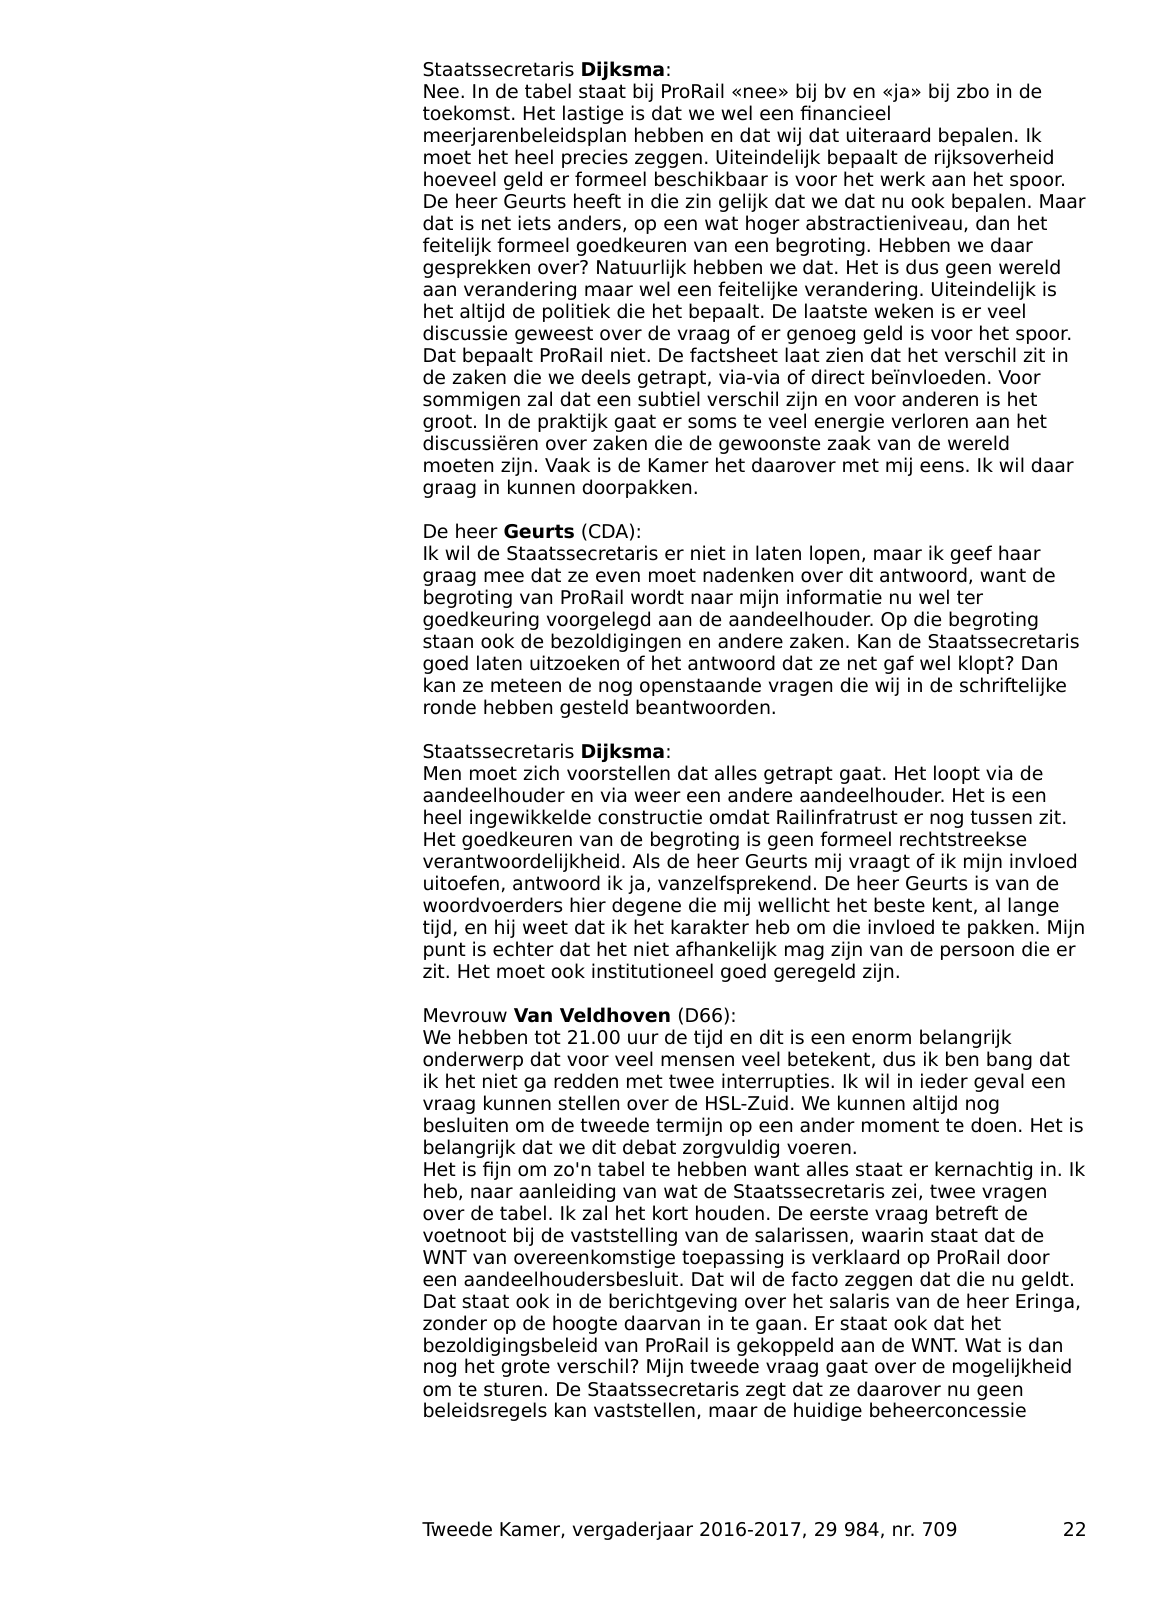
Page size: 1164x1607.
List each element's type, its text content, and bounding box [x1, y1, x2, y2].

text Het is fijn om zo'n tabel te hebben want alles staat er kernachtig in. Ik heb, naar aanleiding van wat de Staatssecretaris zei, twee vragen over de tabel. Ik zal het kort houden. De eerste vraag betreft de voetnoot bij de vaststelling van de salarissen, waarin staat dat de WNT van overeenkomstige toepassing is verklaard op ProRail door een aandeelhoudersbesluit. Dat wil de facto zeggen dat die nu geldt. Dat staat ook in de berichtgeving over het salaris van de heer Eringa, zonder op de hoogte daarvan in te gaan. Er staat ook dat het bezoldigingsbeleid van ProRail is gekoppeld aan de WNT. Wat is dan nog het grote verschil? Mijn tweede vraag gaat over de mogelijkheid om te sturen. De Staatssecretaris zegt dat ze daarover nu geen beleidsregels kan vaststellen, maar de huidige beheerconcessie [422, 1159, 1087, 1422]
text Men moet zich voorstellen dat alles getrapt gaat. Het loopt via de aandeelhouder en via weer een andere aandeelhouder. Het is een heel ingewikkelde constructie omdat Railinfratrust er nog tussen zit. Het goedkeuren van de begroting is geen formeel rechtstreekse verantwoordelijkheid. Als de heer Geurts mij vraagt of ik mijn invloed uitoefen, antwoord ik ja, vanzelfsprekend. De heer Geurts is van de woordvoerders hier degene die mij wellicht het beste kent, al lange tijd, en hij weet dat ik het karakter heb om die invloed te pakken. Mijn punt is echter dat het niet afhankelijk mag zijn van de persoon die er zit. Het moet ook institutioneel goed geregeld zijn. [422, 763, 1087, 983]
text De heer Geurts (CDA): [422, 521, 1087, 543]
text Staatssecretaris Dijksma: [422, 59, 1087, 81]
text Staatssecretaris Dijksma: [422, 741, 1087, 763]
text Nee. In de tabel staat bij ProRail «nee» bij bv en «ja» bij zbo in de toekomst. Het lastige is dat we wel een financieel meerjarenbeleidsplan hebben en dat wij dat uiteraard bepalen. Ik moet het heel precies zeggen. Uiteindelijk bepaalt de rijksoverheid hoeveel geld er formeel beschikbaar is voor het werk aan het spoor. De heer Geurts heeft in die zin gelijk dat we dat nu ook bepalen. Maar dat is net iets anders, op een wat hoger abstractieniveau, dan het feitelijk formeel goedkeuren van een begroting. Hebben we daar gesprekken over? Natuurlijk hebben we dat. Het is dus geen wereld aan verandering maar wel een feitelijke verandering. Uiteindelijk is het altijd de politiek die het bepaalt. De laatste weken is er veel discussie geweest over de vraag of er genoeg geld is voor het spoor. Dat bepaalt ProRail niet. De factsheet laat zien dat het verschil zit in de zaken die we deels getrapt, via-via of direct beïnvloeden. Voor sommigen zal dat een subtiel verschil zijn en voor anderen is het groot. In de praktijk gaat er soms te veel energie verloren aan het discussiëren over zaken die de gewoonste zaak van de wereld moeten zijn. Vaak is de Kamer het daarover met mij eens. Ik wil daar graag in kunnen doorpakken. [422, 81, 1087, 499]
text Ik wil de Staatssecretaris er niet in laten lopen, maar ik geef haar graag mee dat ze even moet nadenken over dit antwoord, want de begroting van ProRail wordt naar mijn informatie nu wel ter goedkeuring voorgelegd aan de aandeelhouder. Op die begroting staan ook de bezoldigingen en andere zaken. Kan de Staatssecretaris goed laten uitzoeken of het antwoord dat ze net gaf wel klopt? Dan kan ze meteen de nog openstaande vragen die wij in de schriftelijke ronde hebben gesteld beantwoorden. [422, 543, 1087, 719]
text Mevrouw Van Veldhoven (D66): [422, 1005, 1087, 1027]
text We hebben tot 21.00 uur de tijd en dit is een enorm belangrijk onderwerp dat voor veel mensen veel betekent, dus ik ben bang dat ik het niet ga redden met twee interrupties. Ik wil in ieder geval een vraag kunnen stellen over de HSL-Zuid. We kunnen altijd nog besluiten om de tweede termijn op een ander moment te doen. Het is belangrijk dat we dit debat zorgvuldig voeren. [422, 1027, 1087, 1159]
